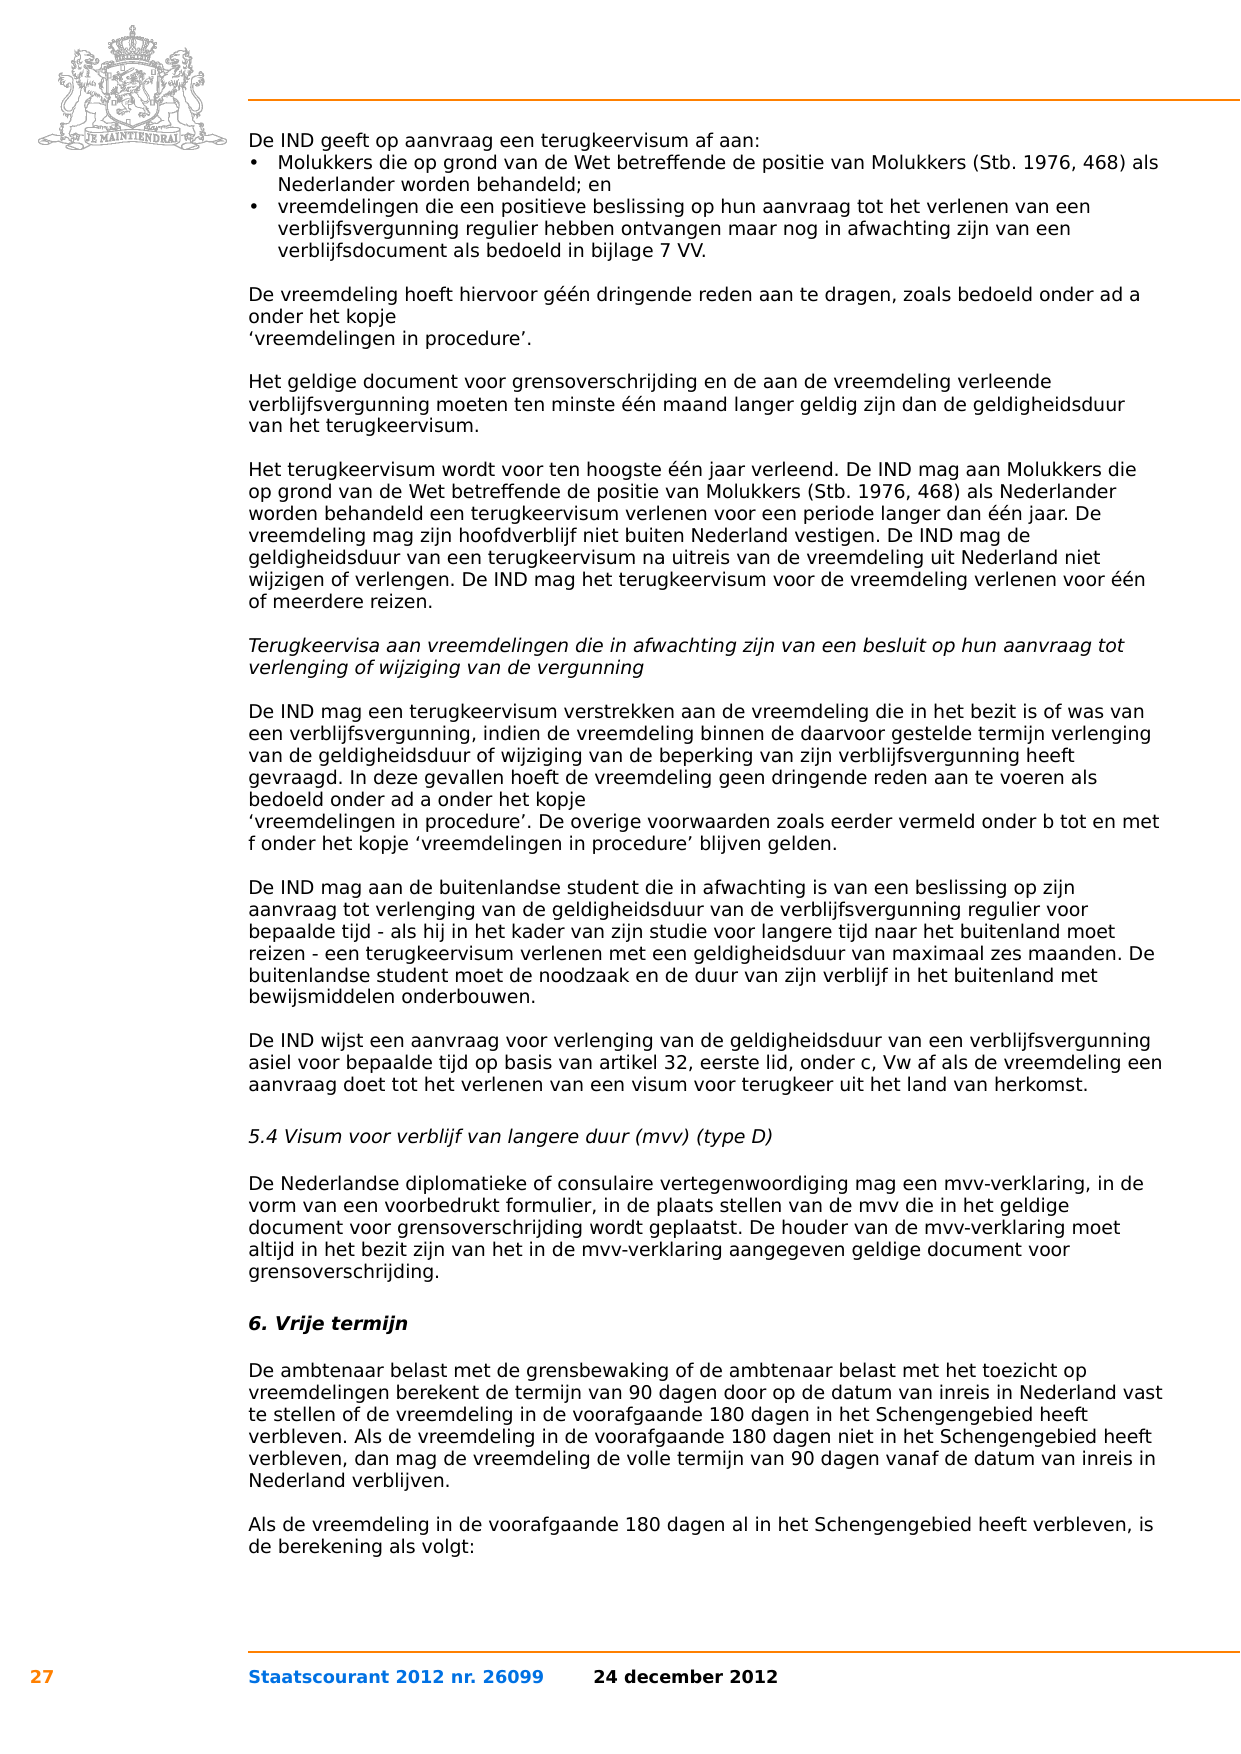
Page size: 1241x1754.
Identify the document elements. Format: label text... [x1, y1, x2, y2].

text Het terugkeervisum wordt voor ten hoogste één jaar verleend. De IND mag aan Molukkers die op grond van de Wet betreffende de positie van Molukkers (Stb. 1976, 468) als Nederlander worden behandeld een terugkeervisum verlenen voor een periode langer dan één jaar. De vreemdeling mag zijn hoofdverblijf niet buiten Nederland vestigen. De IND mag de geldigheidsduur van een terugkeervisum na uitreis van de vreemdeling uit Nederland niet wijzigen of verlengen. De IND mag het terugkeervisum voor de vreemdeling verlenen voor één of meerdere reizen. [248, 459, 1163, 613]
text • Molukkers die op grond van de Wet betreffende de positie van Molukkers (Stb. 1976, 468) als Nederlander worden behandeld; en [248, 152, 1163, 196]
text De IND mag een terugkeervisum verstrekken aan de vreemdeling die in het bezit is of was van een verblijfsvergunning, indien de vreemdeling binnen de daarvoor gestelde termijn verlenging van de geldigheidsduur of wijziging van de beperking van zijn verblijfsvergunning heeft gevraagd. In deze gevallen hoeft de vreemdeling geen dringende reden aan te voeren als bedoeld onder ad a onder het kopje [248, 701, 1163, 811]
text De vreemdeling hoeft hiervoor géén dringende reden aan te dragen, zoals bedoeld onder ad a onder het kopje [248, 284, 1163, 328]
text De ambtenaar belast met de grensbewaking of de ambtenaar belast met het toezicht op vreemdelingen berekent de termijn van 90 dagen door op de datum van inreis in Nederland vast te stellen of de vreemdeling in de voorafgaande 180 dagen in het Schengengebied heeft verbleven. Als de vreemdeling in de voorafgaande 180 dagen niet in het Schengengebied heeft verbleven, dan mag de vreemdeling de volle termijn van 90 dagen vanaf de datum van inreis in Nederland verblijven. [248, 1360, 1163, 1492]
text Het geldige document voor grensoverschrijding en de aan de vreemdeling verleende verblijfsvergunning moeten ten minste één maand langer geldig zijn dan de geldigheidsduur van het terugkeervisum. [248, 371, 1163, 437]
text De IND wijst een aanvraag voor verlenging van de geldigheidsduur van een verblijfsvergunning asiel voor bepaalde tijd op basis van artikel 32, eerste lid, onder c, Vw af als de vreemdeling een aanvraag doet tot het verlenen van een visum voor terugkeer uit het land van herkomst. [248, 1030, 1163, 1096]
text De IND mag aan de buitenlandse student die in afwachting is van een beslissing op zijn aanvraag tot verlenging van de geldigheidsduur van de verblijfsvergunning regulier voor bepaalde tijd - als hij in het kader van zijn studie voor langere tijd naar het buitenland moet reizen - een terugkeervisum verlenen met een geldigheidsduur van maximaal zes maanden. De buitenlandse student moet de noodzaak en de duur van zijn verblijf in het buitenland met bewijsmiddelen onderbouwen. [248, 877, 1163, 1008]
text Als de vreemdeling in de voorafgaande 180 dagen al in het Schengengebied heeft verbleven, is de berekening als volgt: [248, 1514, 1163, 1558]
subtitle 6. Vrije termijn [248, 1313, 1163, 1335]
text De IND geeft op aanvraag een terugkeervisum af aan: [248, 130, 1163, 152]
text ‘vreemdelingen in procedure’. [248, 328, 1163, 349]
subtitle Terugkeervisa aan vreemdelingen die in afwachting zijn van een besluit op hun aanvraag tot verlenging of wijziging van de vergunning [248, 635, 1163, 679]
text ‘vreemdelingen in procedure’. De overige voorwaarden zoals eerder vermeld onder b tot en met f onder het kopje ‘vreemdelingen in procedure’ blijven gelden. [248, 811, 1163, 855]
subtitle 5.4 Visum voor verblijf van langere duur (mvv) (type D) [248, 1126, 1163, 1148]
picture [38, 25, 227, 150]
text De Nederlandse diplomatieke of consulaire vertegenwoordiging mag een mvv-verklaring, in de vorm van een voorbedrukt formulier, in de plaats stellen van de mvv die in het geldige document voor grensoverschrijding wordt geplaatst. De houder van de mvv-verklaring moet altijd in het bezit zijn van het in de mvv-verklaring aangegeven geldige document voor grensoverschrijding. [248, 1173, 1163, 1283]
text • vreemdelingen die een positieve beslissing op hun aanvraag tot het verlenen van een verblijfsvergunning regulier hebben ontvangen maar nog in afwachting zijn van een verblijfsdocument als bedoeld in bijlage 7 VV. [248, 196, 1163, 262]
